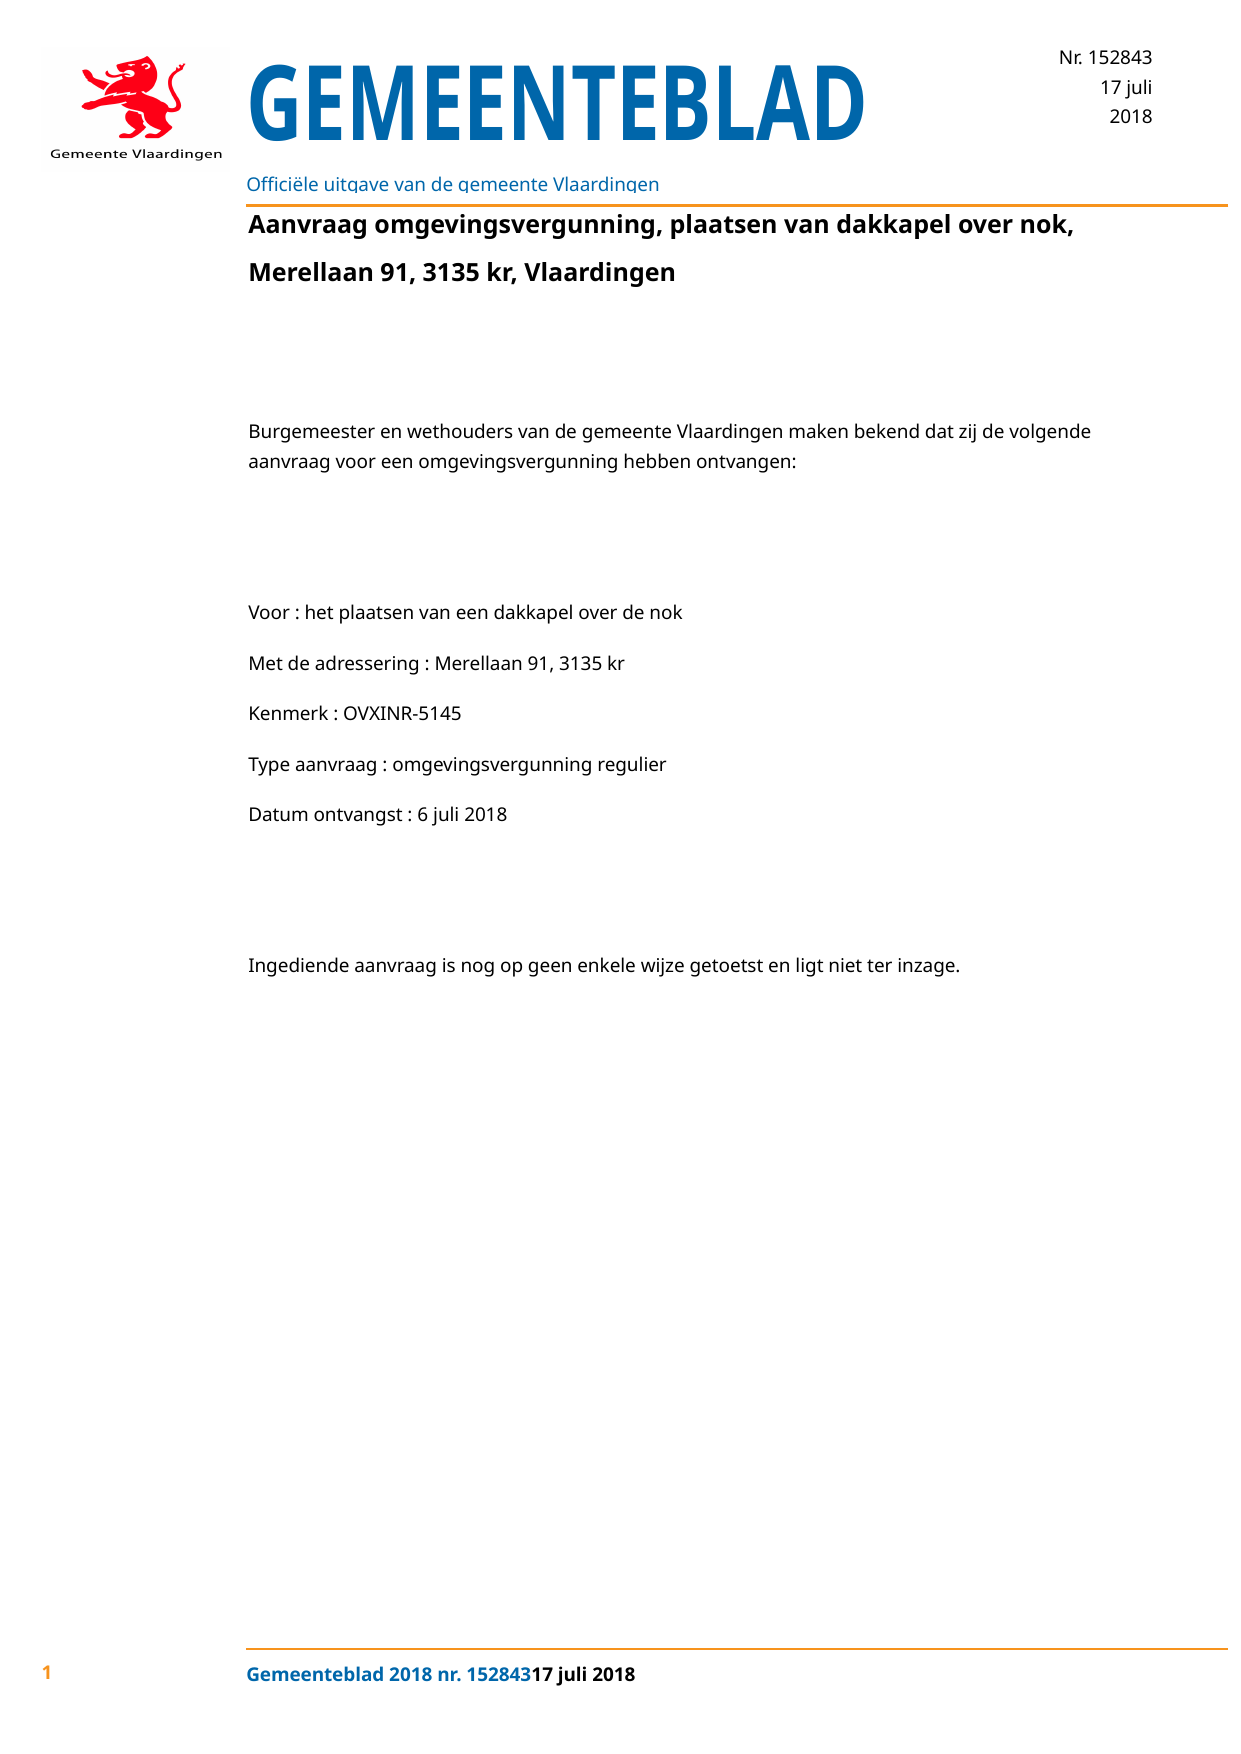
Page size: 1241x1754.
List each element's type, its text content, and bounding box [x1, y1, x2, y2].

text Burgemeester en wethouders van de gemeente Vlaardingen maken bekend dat zij de volgende aanvraag voor een omgevingsvergunning hebben ontvangen: [248, 419, 1152, 474]
text Voor : het plaatsen van een dakkapel over de nok [248, 599, 1152, 625]
text Ingediende aanvraag is nog op geen enkele wijze getoetst en ligt niet ter inzage. [248, 952, 1152, 978]
text Aanvraag omgevingsvergunning, plaatsen van dakkapel over nok, Merellaan 91, 3135 kr, Vlaardingen [248, 207, 1152, 288]
picture [41, 47, 231, 172]
text Met de adressering : Merellaan 91, 3135 kr [248, 650, 1152, 676]
text Type aanvraag : omgevingsvergunning regulier [248, 751, 1152, 777]
text Datum ontvangst : 6 juli 2018 [248, 801, 1152, 827]
text Kenmerk : OVXINR-5145 [248, 700, 1152, 726]
